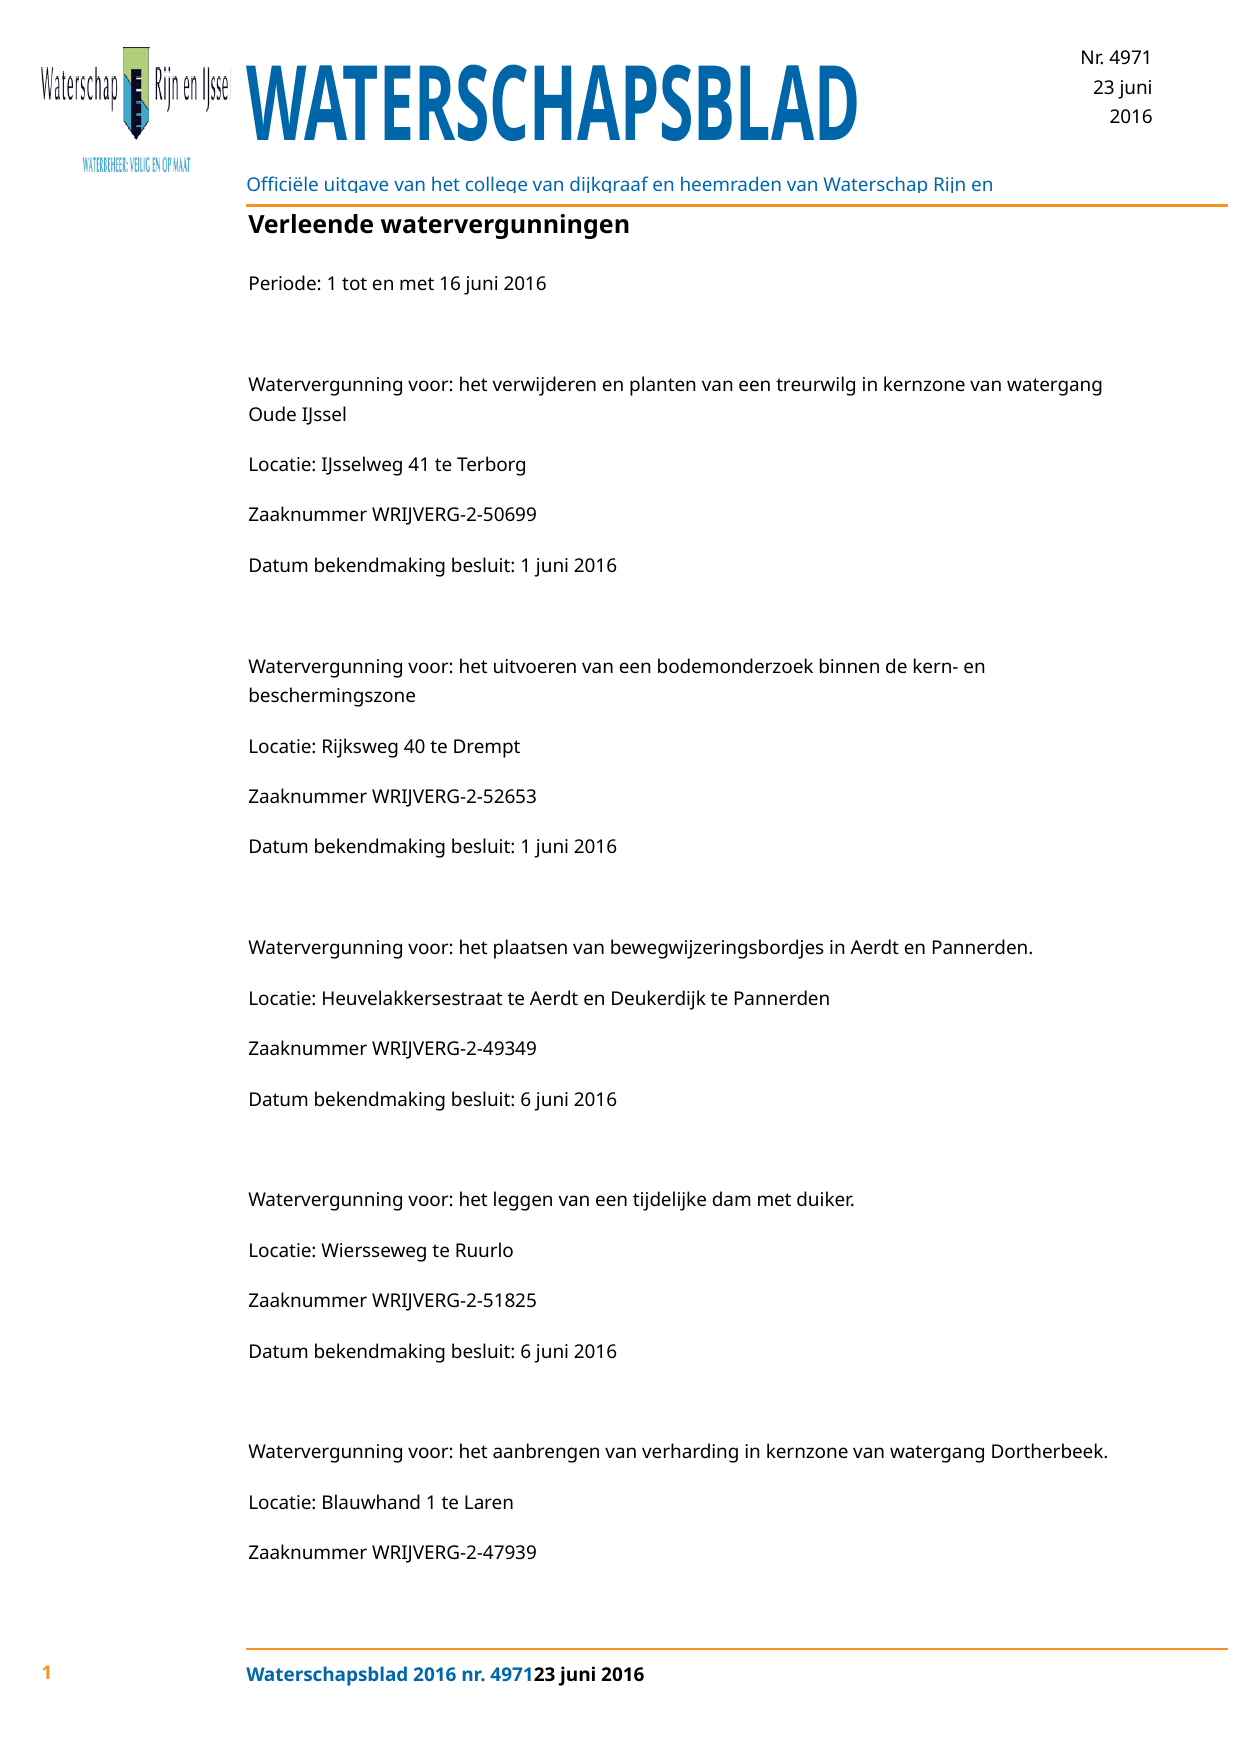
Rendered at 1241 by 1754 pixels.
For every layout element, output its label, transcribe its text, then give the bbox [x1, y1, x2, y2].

text Locatie: Wiersseweg te Ruurlo [248, 1237, 1152, 1263]
text Zaaknummer WRIJVERG-2-50699 [248, 502, 1152, 527]
text Verleende watervergunningen [248, 207, 1152, 241]
text Zaaknummer WRIJVERG-2-47939 [248, 1539, 1152, 1565]
text Watervergunning voor: het uitvoeren van een bodemonderzoek binnen de kern- en beschermingszone [248, 653, 1152, 708]
text Periode: 1 tot en met 16 juni 2016 [248, 270, 1152, 296]
text Watervergunning voor: het verwijderen en planten van een treurwilg in kernzone van watergang Oude IJssel [248, 371, 1152, 426]
text Locatie: Heuvelakkersestraat te Aerdt en Deukerdijk te Pannerden [248, 985, 1152, 1011]
text Locatie: Blauwhand 1 te Laren [248, 1489, 1152, 1515]
text Locatie: IJsselweg 41 te Terborg [248, 451, 1152, 477]
text Zaaknummer WRIJVERG-2-51825 [248, 1287, 1152, 1313]
text Zaaknummer WRIJVERG-2-52653 [248, 783, 1152, 809]
text Locatie: Rijksweg 40 te Drempt [248, 733, 1152, 758]
text Zaaknummer WRIJVERG-2-49349 [248, 1035, 1152, 1061]
text Watervergunning voor: het aanbrengen van verharding in kernzone van watergang Dortherbeek. [248, 1439, 1152, 1464]
text Datum bekendmaking besluit: 1 juni 2016 [248, 834, 1152, 859]
text Watervergunning voor: het leggen van een tijdelijke dam met duiker. [248, 1187, 1152, 1212]
text Watervergunning voor: het plaatsen van bewegwijzeringsbordjes in Aerdt en Pannerden. [248, 934, 1152, 960]
text Datum bekendmaking besluit: 6 juni 2016 [248, 1086, 1152, 1111]
text Datum bekendmaking besluit: 6 juni 2016 [248, 1338, 1152, 1363]
picture [41, 47, 231, 172]
text Datum bekendmaking besluit: 1 juni 2016 [248, 552, 1152, 578]
